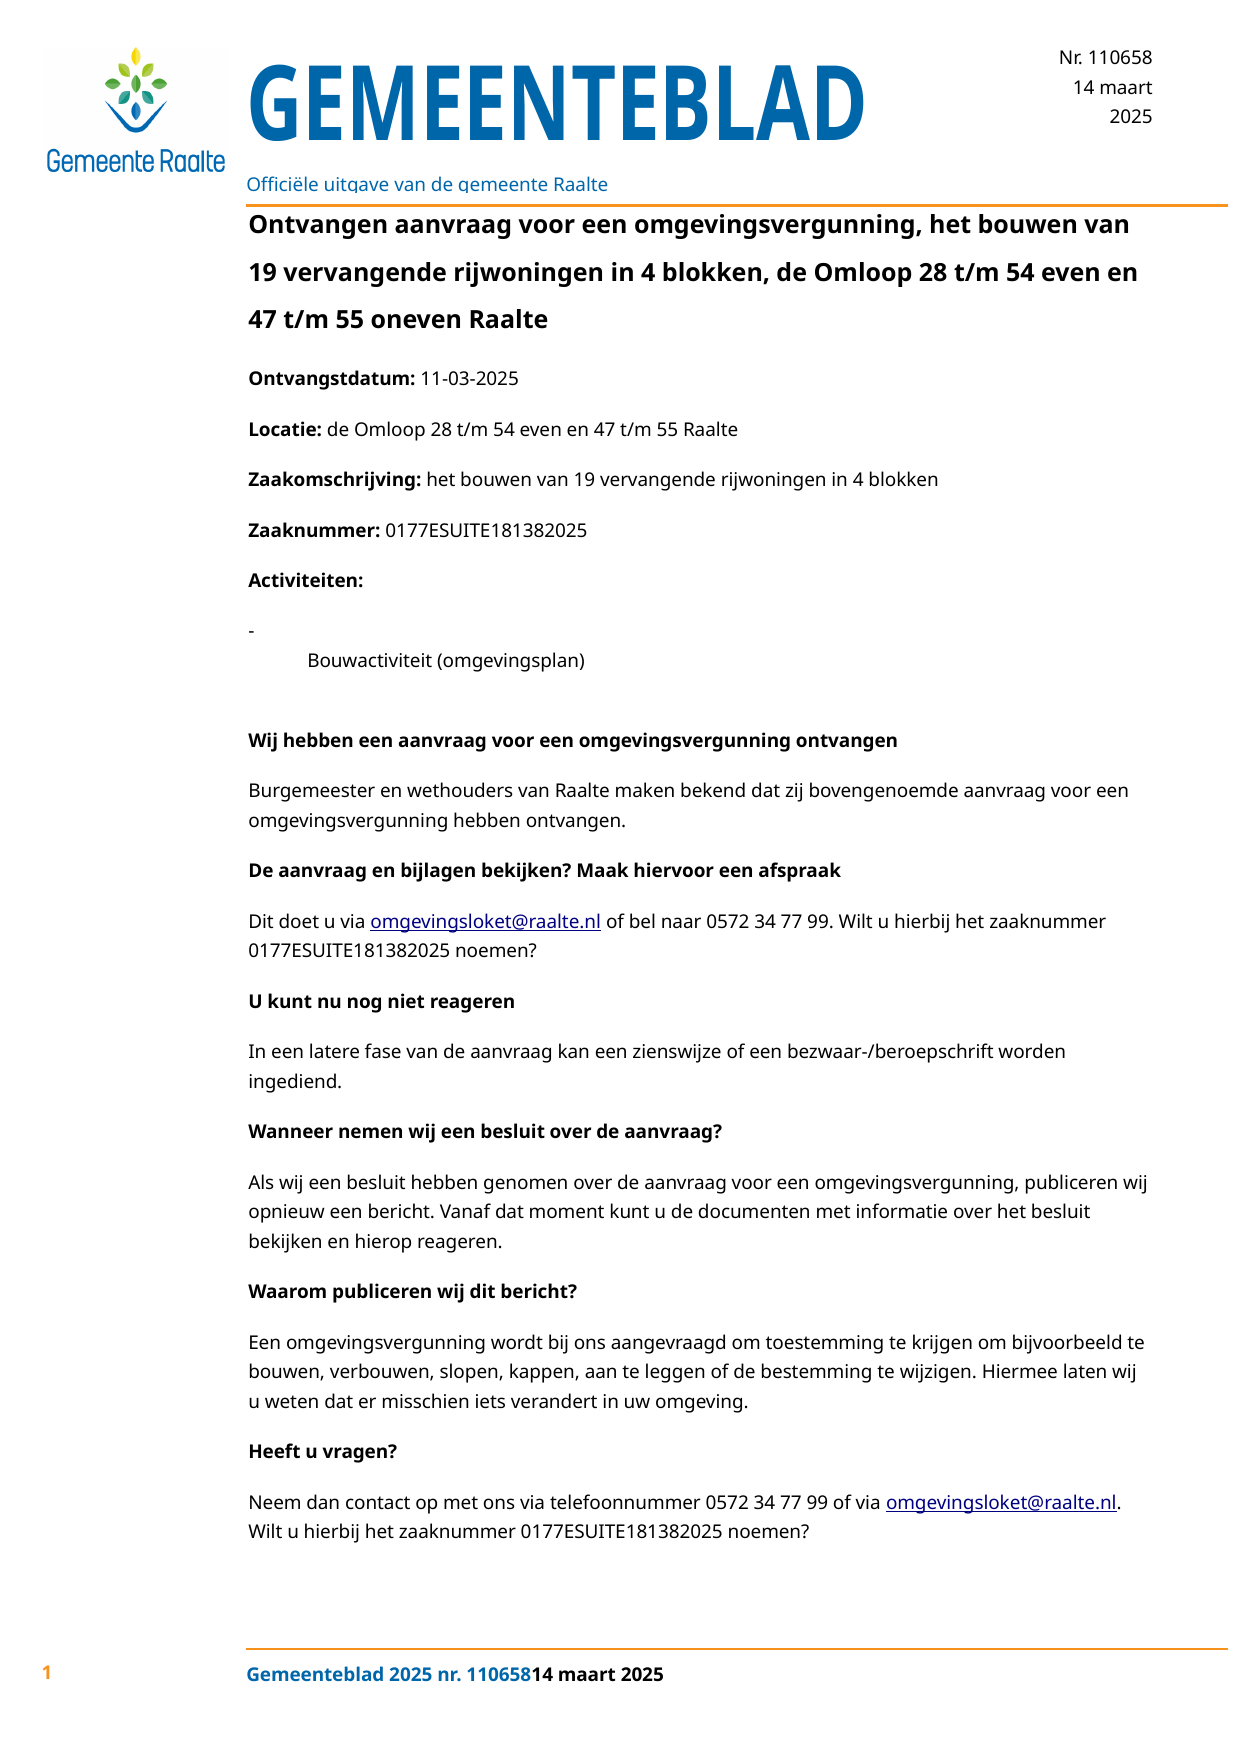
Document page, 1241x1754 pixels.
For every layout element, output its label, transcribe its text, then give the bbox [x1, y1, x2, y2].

text Zaaknummer: 0177ESUITE181382025 [248, 517, 1152, 542]
text Burgemeester en wethouders van Raalte maken bekend dat zij bovengenoemde aanvraag voor een omgevingsvergunning hebben ontvangen. [248, 778, 1152, 833]
text Als wij een besluit hebben genomen over de aanvraag voor een omgevingsvergunning, publiceren wij opnieuw een bericht. Vanaf dat moment kunt u de documenten met informatie over het besluit bekijken en hierop reageren. [248, 1169, 1152, 1254]
text De aanvraag en bijlagen bekijken? Maak hiervoor een afspraak [248, 858, 1152, 883]
list Bouwactiviteit (omgevingsplan) [248, 647, 1152, 673]
text Locatie: de Omloop 28 t/m 54 even en 47 t/m 55 Raalte [248, 416, 1152, 442]
picture [41, 47, 231, 172]
text Neem dan contact op met ons via telefoonnummer 0572 34 77 99 of via omgevingsloket@raalte.nl. Wilt u hierbij het zaaknummer 0177ESUITE181382025 noemen? [248, 1489, 1152, 1544]
text U kunt nu nog niet reageren [248, 988, 1152, 1014]
text Een omgevingsvergunning wordt bij ons aangevraagd om toestemming te krijgen om bijvoorbeeld te bouwen, verbouwen, slopen, kappen, aan te leggen of de bestemming te wijzigen. Hiermee laten wij u weten dat er misschien iets verandert in uw omgeving. [248, 1329, 1152, 1414]
text Dit doet u via omgevingsloket@raalte.nl of bel naar 0572 34 77 99. Wilt u hierbij het zaaknummer 0177ESUITE181382025 noemen? [248, 908, 1152, 963]
text Wanneer nemen wij een besluit over de aanvraag? [248, 1118, 1152, 1144]
text Zaakomschrijving: het bouwen van 19 vervangende rijwoningen in 4 blokken [248, 466, 1152, 492]
text Activiteiten: [248, 567, 1152, 593]
text Heeft u vragen? [248, 1438, 1152, 1464]
text In een latere fase van de aanvraag kan een zienswijze of een bezwaar-/beroepschrift worden ingediend. [248, 1038, 1152, 1094]
text Ontvangen aanvraag voor een omgevingsvergunning, het bouwen van 19 vervangende rijwoningen in 4 blokken, de Omloop 28 t/m 54 even en 47 t/m 55 oneven Raalte [248, 207, 1152, 336]
text Ontvangstdatum: 11-03-2025 [248, 366, 1152, 391]
text Waarom publiceren wij dit bericht? [248, 1278, 1152, 1304]
text Wij hebben een aanvraag voor een omgevingsvergunning ontvangen [248, 727, 1152, 753]
